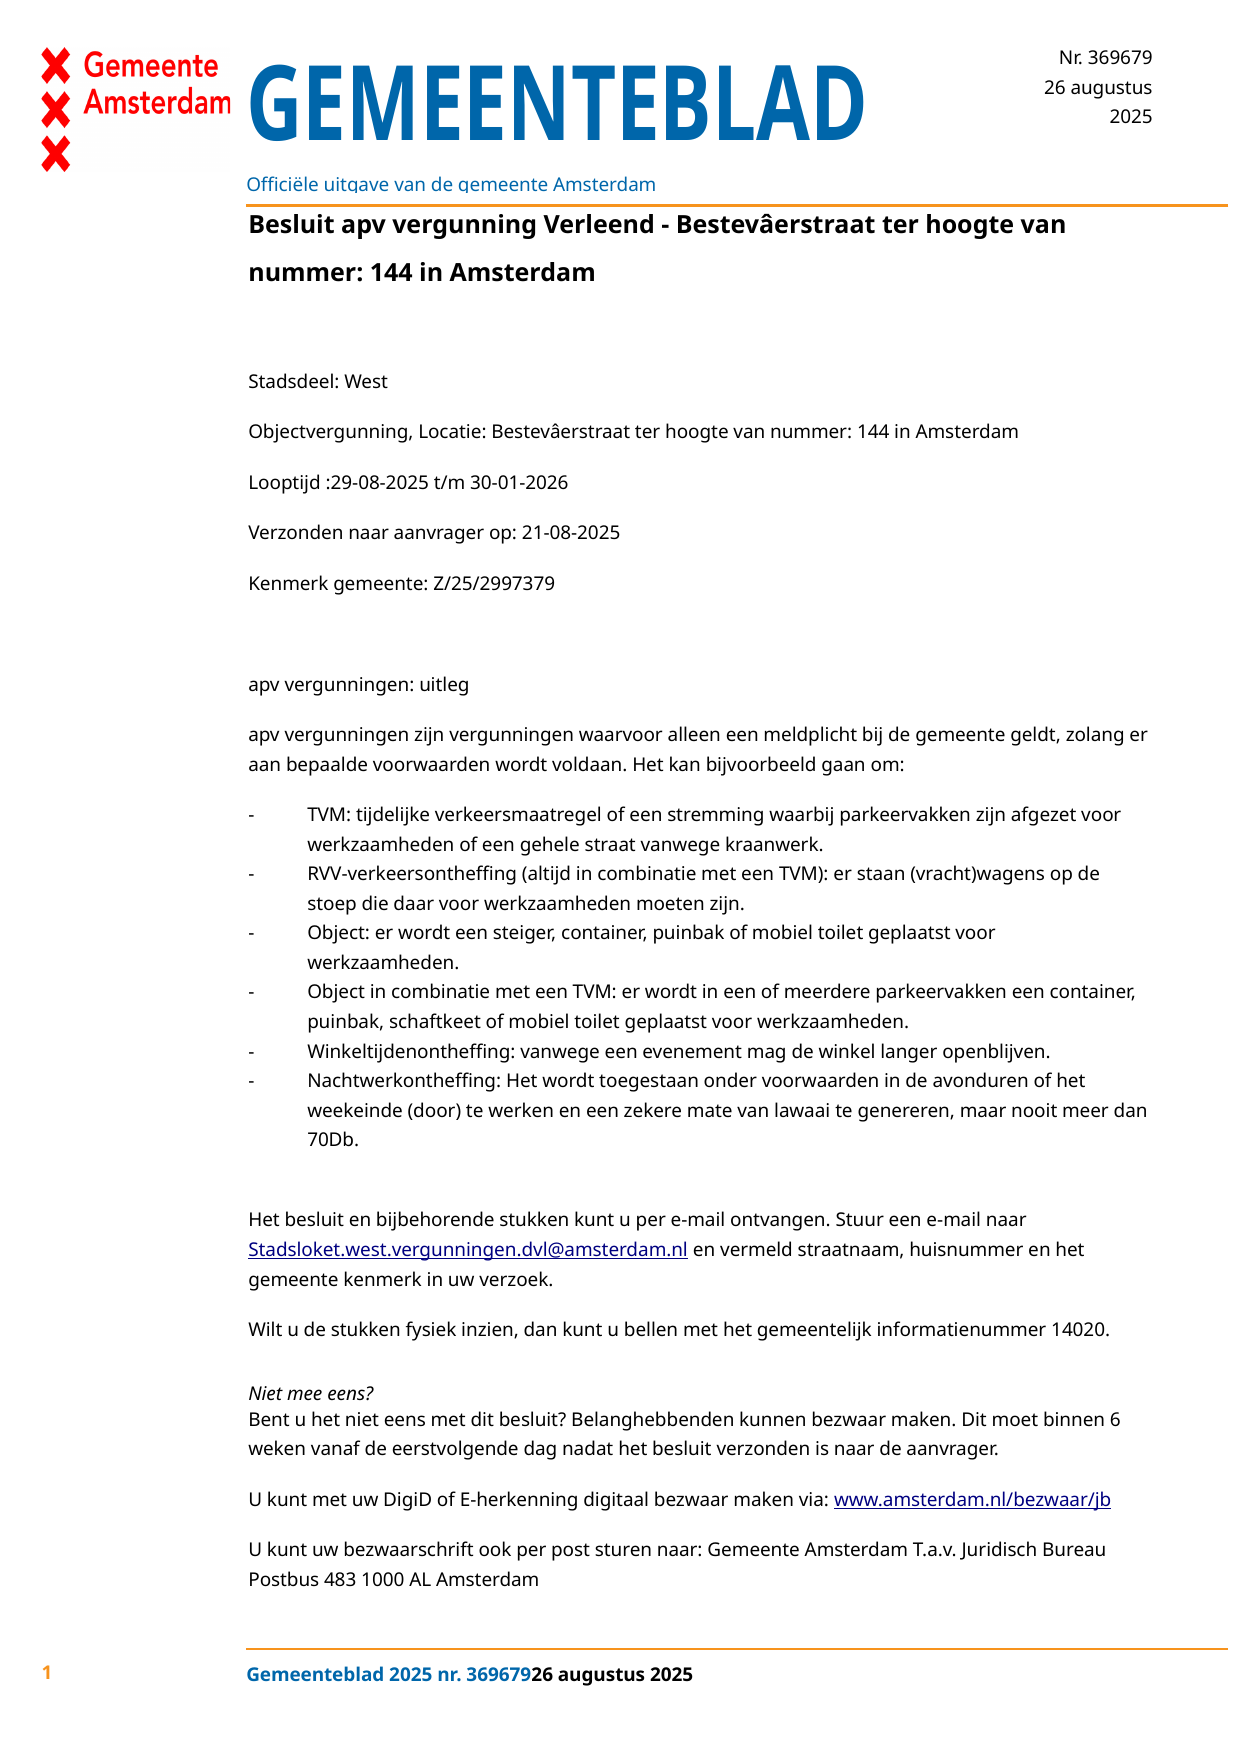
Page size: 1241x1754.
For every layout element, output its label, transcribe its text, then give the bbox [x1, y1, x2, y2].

picture [41, 47, 231, 172]
text Stadsdeel: West [248, 368, 1152, 394]
text apv vergunningen zijn vergunningen waarvoor alleen een meldplicht bij de gemeente geldt, zolang er aan bepaalde voorwaarden wordt voldaan. Het kan bijvoorbeeld gaan om: [248, 721, 1152, 777]
list Winkeltijdenontheffing: vanwege een evenement mag de winkel langer openblijven. [248, 1038, 1152, 1064]
text Verzonden naar aanvrager op: 21-08-2025 [248, 519, 1152, 545]
text U kunt met uw DigiD of E-herkenning digitaal bezwaar maken via: www.amsterdam.nl/bezwaar/jb [248, 1486, 1152, 1512]
text Kenmerk gemeente: Z/25/2997379 [248, 570, 1152, 596]
list TVM: tijdelijke verkeersmaatregel of een stremming waarbij parkeervakken zijn afgezet voor werkzaamheden of een gehele straat vanwege kraanwerk. [248, 801, 1152, 857]
text Bent u het niet eens met dit besluit? Belanghebbenden kunnen bezwaar maken. Dit moet binnen 6 weken vanaf de eerstvolgende dag nadat het besluit verzonden is naar de aanvrager. [248, 1406, 1152, 1461]
list Nachtwerkontheffing: Het wordt toegestaan onder voorwaarden in de avonduren of het weekeinde (door) te werken en een zekere mate van lawaai te genereren, maar nooit meer dan 70Db. [248, 1067, 1152, 1152]
text Besluit apv vergunning Verleend - Bestevâerstraat ter hoogte van nummer: 144 in Amsterdam [248, 207, 1152, 288]
text U kunt uw bezwaarschrift ook per post sturen naar: Gemeente Amsterdam T.a.v. Juridisch Bureau Postbus 483 1000 AL Amsterdam [248, 1536, 1152, 1592]
text Objectvergunning, Locatie: Bestevâerstraat ter hoogte van nummer: 144 in Amsterdam [248, 419, 1152, 444]
text Looptijd :29-08-2025 t/m 30-01-2026 [248, 469, 1152, 495]
list Object: er wordt een steiger, container, puinbak of mobiel toilet geplaatst voor werkzaamheden. [248, 919, 1152, 975]
text Het besluit en bijbehorende stukken kunt u per e-mail ontvangen. Stuur een e-mail naar Stadsloket.west.vergunningen.dvl@amsterdam.nl en vermeld straatnaam, huisnummer en het gemeente kenmerk in uw verzoek. [248, 1207, 1152, 1292]
list RVV-verkeersontheffing (altijd in combinatie met een TVM): er staan (vracht)wagens op de stoep die daar voor werkzaamheden moeten zijn. [248, 860, 1152, 916]
list Object in combinatie met een TVM: er wordt in een of meerdere parkeervakken een container, puinbak, schaftkeet of mobiel toilet geplaatst voor werkzaamheden. [248, 979, 1152, 1034]
text Wilt u de stukken fysiek inzien, dan kunt u bellen met het gemeentelijk informatienummer 14020. [248, 1316, 1152, 1342]
text Niet mee eens? [248, 1380, 1152, 1406]
text apv vergunningen: uitleg [248, 671, 1152, 697]
